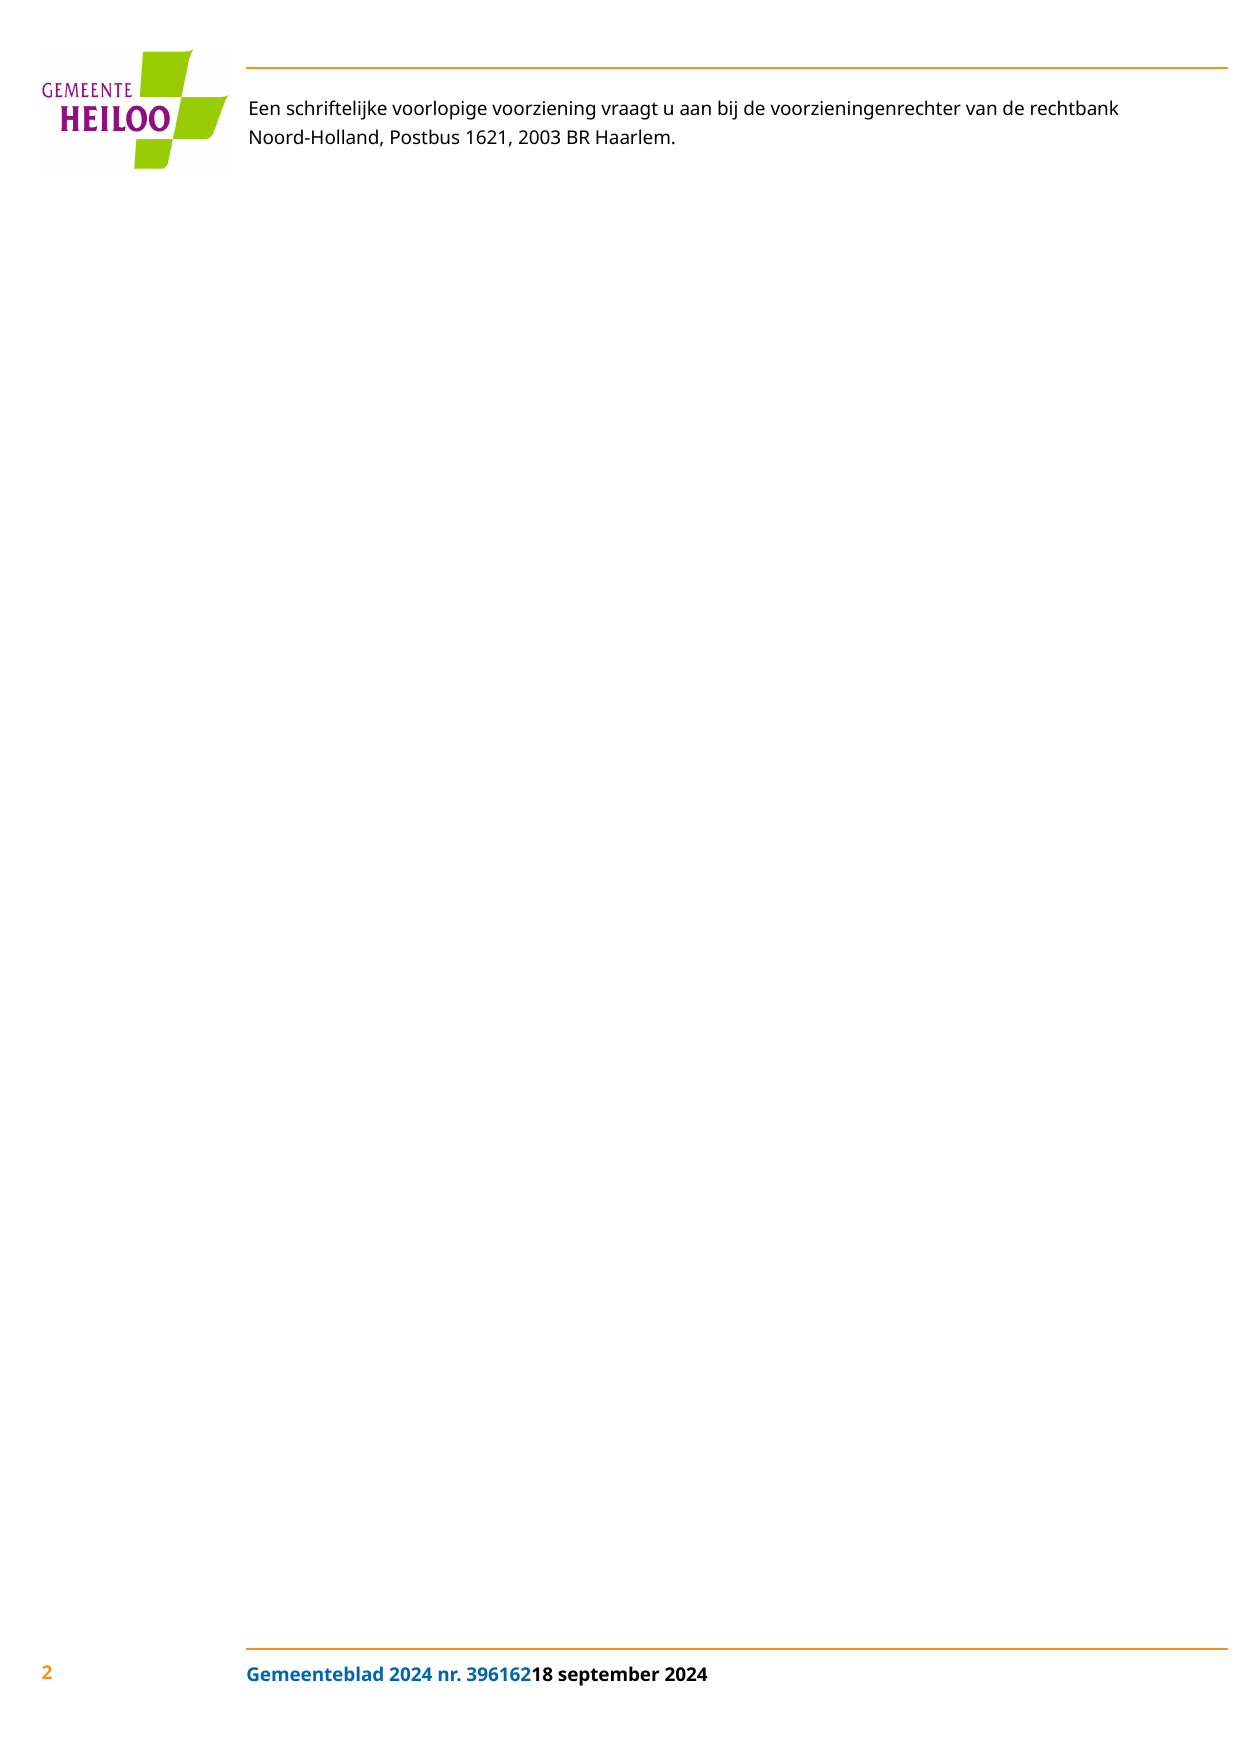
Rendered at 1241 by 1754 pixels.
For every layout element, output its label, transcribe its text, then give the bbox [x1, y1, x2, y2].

text Een schriftelijke voorlopige voorziening vraagt u aan bij de voorzieningenrechter van de rechtbank Noord-Holland, Postbus 1621, 2003 BR Haarlem. [248, 95, 1152, 150]
picture [41, 47, 231, 172]
